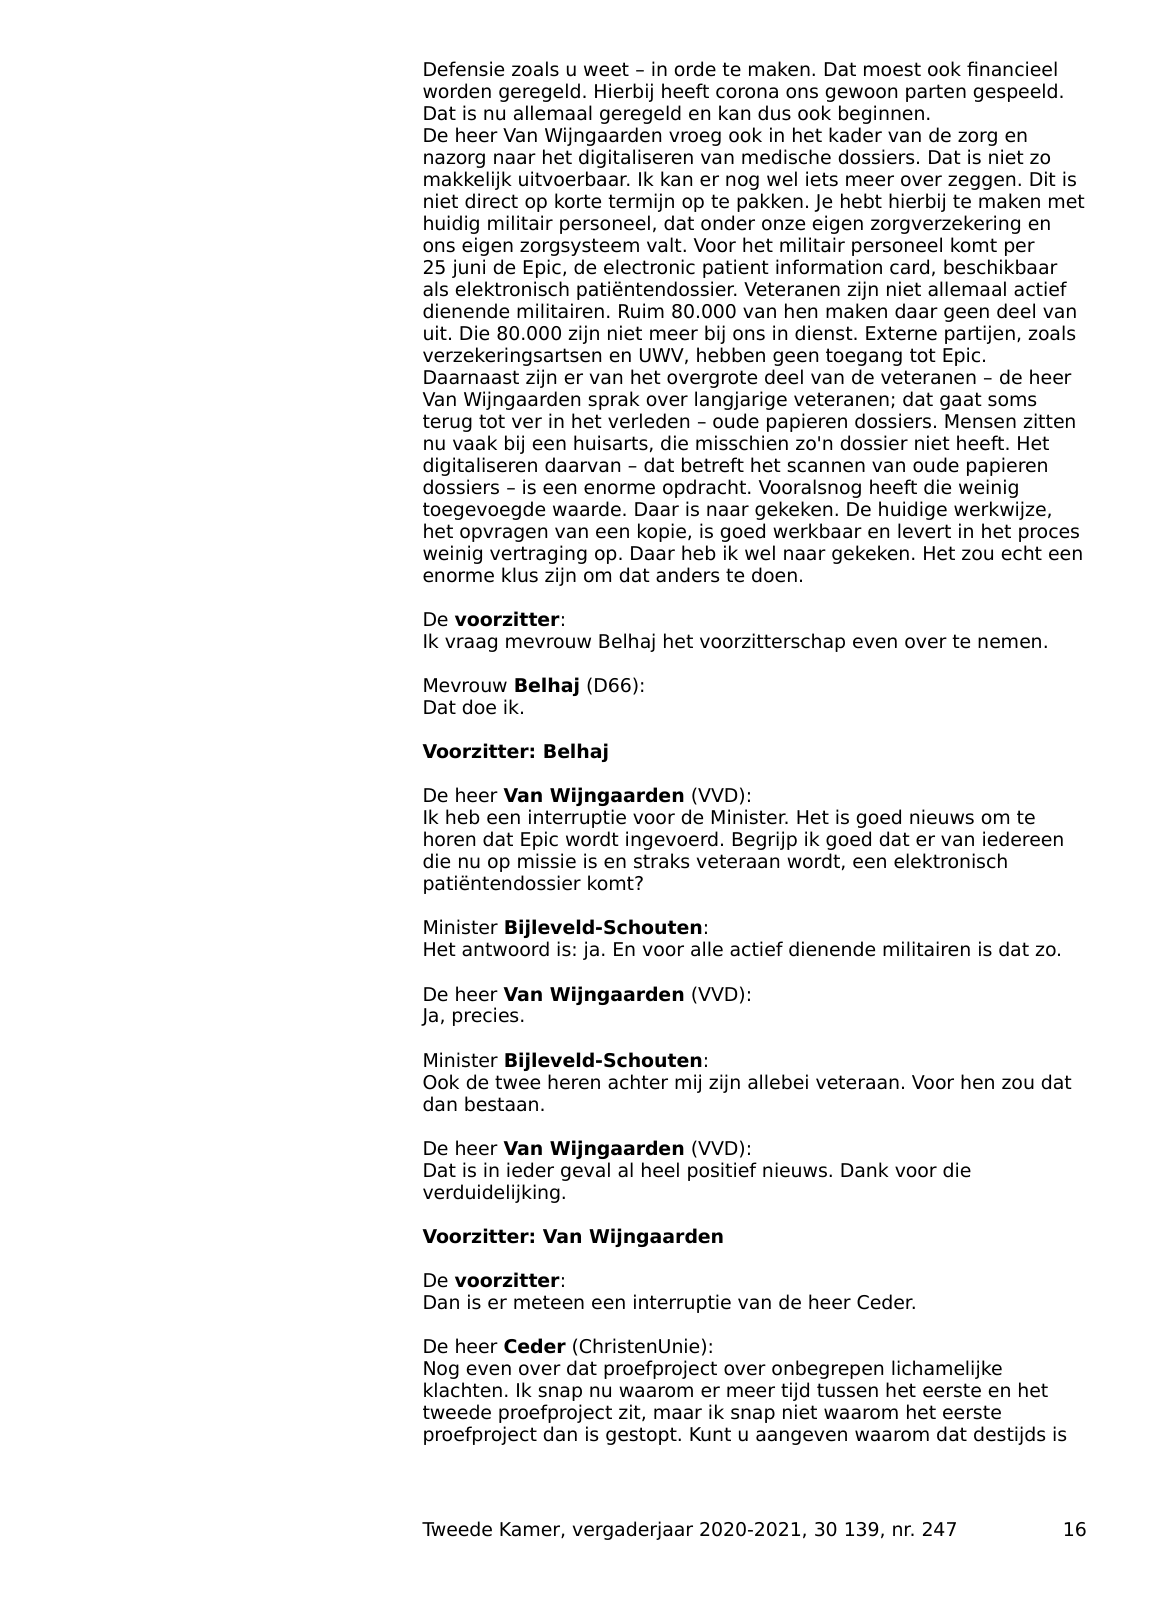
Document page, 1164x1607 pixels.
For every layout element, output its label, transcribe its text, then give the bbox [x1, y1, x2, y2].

text Ja, precies. [422, 1005, 1087, 1027]
text Dat doe ik. [422, 697, 1087, 719]
text Minister Bijleveld-Schouten: [422, 917, 1087, 939]
text De voorzitter: [422, 609, 1087, 631]
text De heer Van Wijngaarden (VVD): [422, 785, 1087, 807]
text De voorzitter: [422, 1270, 1087, 1292]
subtitle Voorzitter: Belhaj [422, 741, 1087, 763]
text Ik heb een interruptie voor de Minister. Het is goed nieuws om te horen dat Epic wordt ingevoerd. Begrijp ik goed dat er van iedereen die nu op missie is en straks veteraan wordt, een elektronisch patiëntendossier komt? [422, 807, 1087, 895]
subtitle Voorzitter: Van Wijngaarden [422, 1226, 1087, 1248]
text Nog even over dat proefproject over onbegrepen lichamelijke klachten. Ik snap nu waarom er meer tijd tussen het eerste en het tweede proefproject zit, maar ik snap niet waarom het eerste proefproject dan is gestopt. Kunt u aangeven waarom dat destijds is [422, 1358, 1087, 1446]
text De heer Van Wijngaarden (VVD): [422, 1138, 1087, 1160]
text De heer Van Wijngaarden vroeg ook in het kader van de zorg en nazorg naar het digitaliseren van medische dossiers. Dat is niet zo makkelijk uitvoerbaar. Ik kan er nog wel iets meer over zeggen. Dit is niet direct op korte termijn op te pakken. Je hebt hierbij te maken met huidig militair personeel, dat onder onze eigen zorgverzekering en ons eigen zorgsysteem valt. Voor het militair personeel komt per 25 juni de Epic, de electronic patient information card, beschikbaar als elektronisch patiëntendossier. Veteranen zijn niet allemaal actief dienende militairen. Ruim 80.000 van hen maken daar geen deel van uit. Die 80.000 zijn niet meer bij ons in dienst. Externe partijen, zoals verzekeringsartsen en UWV, hebben geen toegang tot Epic. Daarnaast zijn er van het overgrote deel van de veteranen – de heer Van Wijngaarden sprak over langjarige veteranen; dat gaat soms terug tot ver in het verleden – oude papieren dossiers. Mensen zitten nu vaak bij een huisarts, die misschien zo'n dossier niet heeft. Het digitaliseren daarvan – dat betreft het scannen van oude papieren dossiers – is een enorme opdracht. Vooralsnog heeft die weinig toegevoegde waarde. Daar is naar gekeken. De huidige werkwijze, het opvragen van een kopie, is goed werkbaar en levert in het proces weinig vertraging op. Daar heb ik wel naar gekeken. Het zou echt een enorme klus zijn om dat anders te doen. [422, 125, 1087, 587]
text Ook de twee heren achter mij zijn allebei veteraan. Voor hen zou dat dan bestaan. [422, 1072, 1087, 1116]
text Defensie zoals u weet – in orde te maken. Dat moest ook financieel worden geregeld. Hierbij heeft corona ons gewoon parten gespeeld. Dat is nu allemaal geregeld en kan dus ook beginnen. [422, 59, 1087, 125]
text Dat is in ieder geval al heel positief nieuws. Dank voor die verduidelijking. [422, 1160, 1087, 1204]
text Mevrouw Belhaj (D66): [422, 675, 1087, 697]
text Ik vraag mevrouw Belhaj het voorzitterschap even over te nemen. [422, 631, 1087, 653]
text Dan is er meteen een interruptie van de heer Ceder. [422, 1292, 1087, 1314]
text De heer Ceder (ChristenUnie): [422, 1336, 1087, 1358]
text Minister Bijleveld-Schouten: [422, 1049, 1087, 1072]
text Het antwoord is: ja. En voor alle actief dienende militairen is dat zo. [422, 939, 1087, 961]
text De heer Van Wijngaarden (VVD): [422, 983, 1087, 1005]
